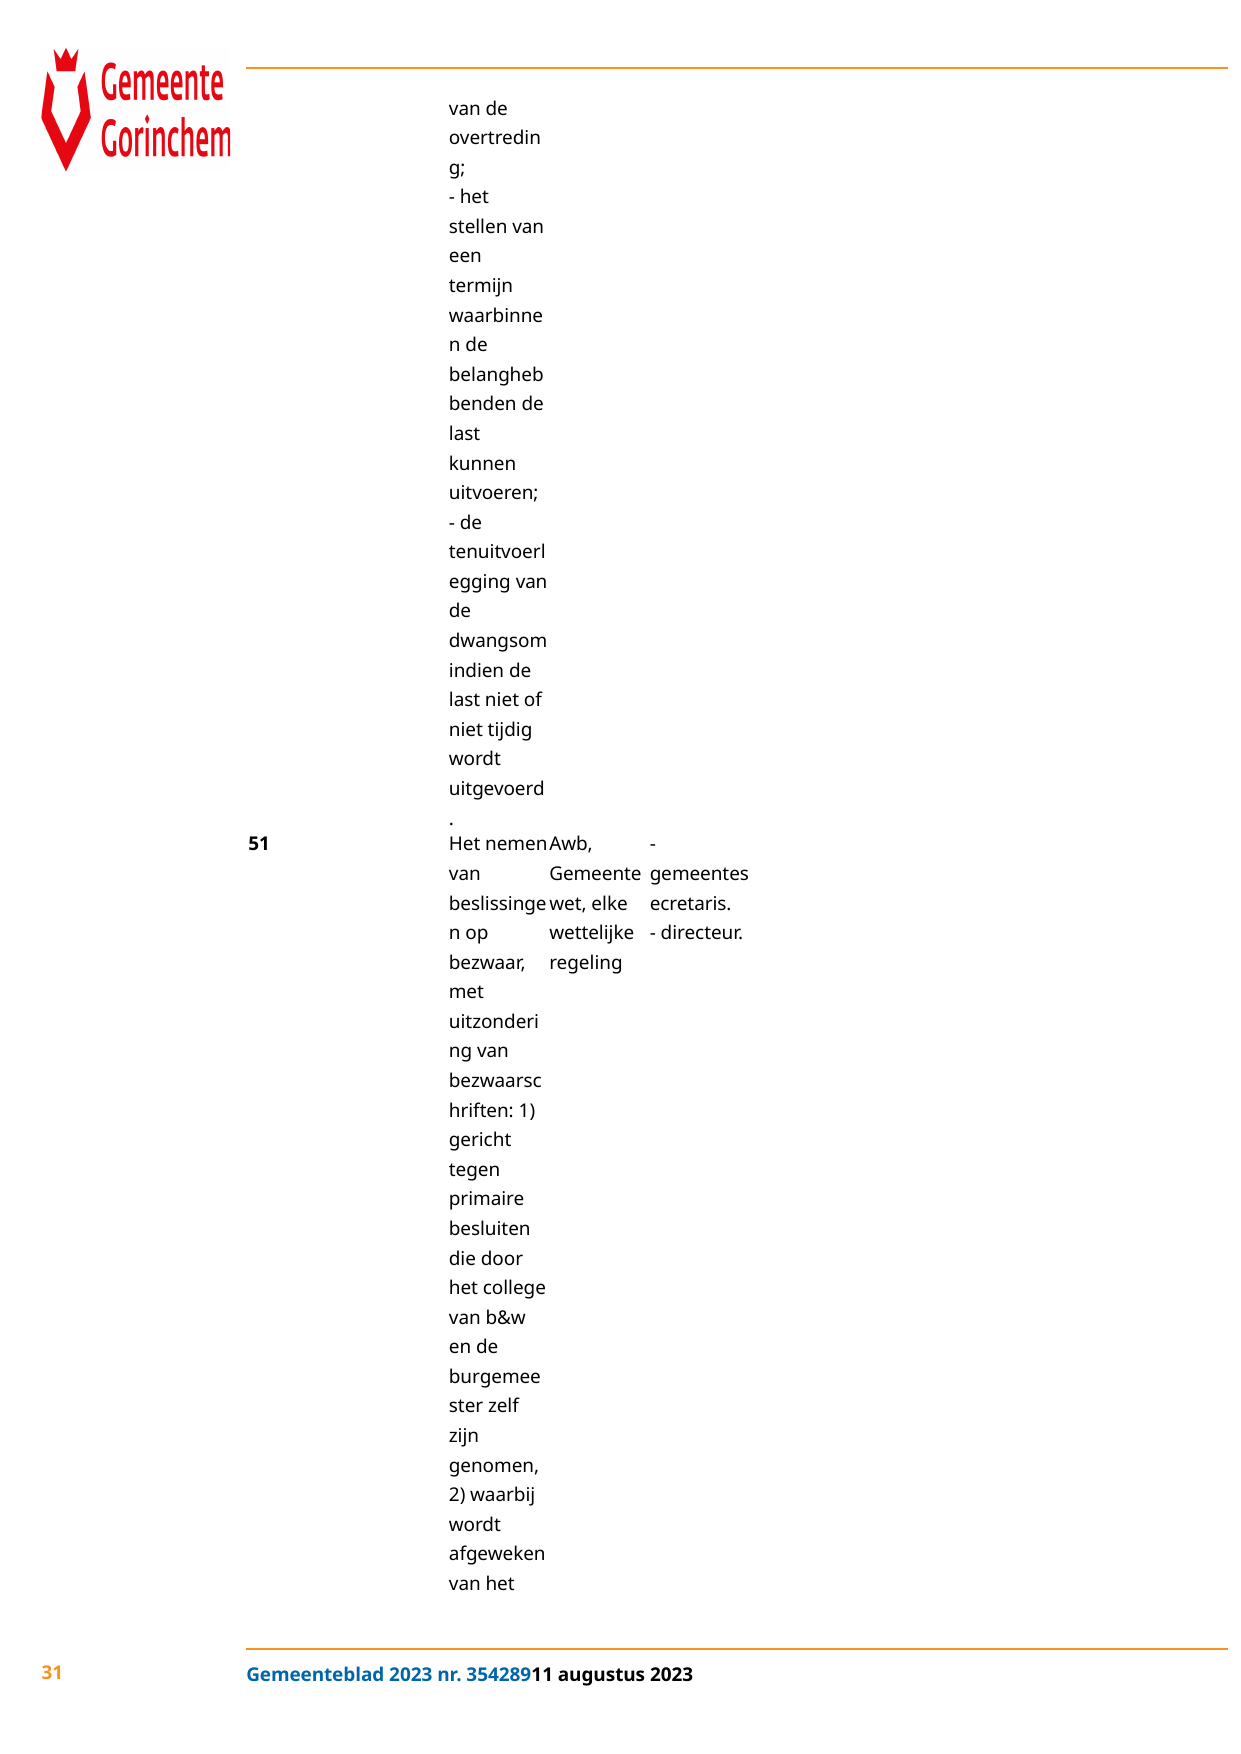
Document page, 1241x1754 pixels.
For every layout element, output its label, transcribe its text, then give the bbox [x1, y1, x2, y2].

table_cell [348, 831, 449, 1596]
table_cell Awb, Gemeentewet, elke wettelijke regeling [549, 831, 649, 1596]
table_cell [248, 95, 348, 831]
table_cell [850, 95, 951, 831]
table_cell [750, 831, 850, 1596]
table_cell [951, 95, 1051, 831]
table_cell van de overtreding; - het stellen van een termijn waarbinnen de belanghebbenden de last kunnen uitvoeren; - de tenuitvoerlegging van de dwangsom indien de last niet of niet tijdig wordt uitgevoerd. [449, 95, 549, 831]
table_cell [1051, 95, 1152, 831]
picture [41, 47, 231, 172]
table_cell - gemeentesecretaris. - directeur. [650, 831, 750, 1596]
table_cell [650, 95, 750, 831]
table_cell [750, 95, 850, 831]
table_cell [951, 831, 1051, 1596]
table_cell 51 [248, 831, 348, 1596]
table_cell Het nemen van beslissingen op bezwaar, met uitzondering van bezwaarschriften: 1) gericht tegen primaire besluiten die door het college van b&w en de burgemeester zelf zijn genomen, 2) waarbij wordt afgeweken van het [449, 831, 549, 1596]
table_cell [850, 831, 951, 1596]
table_cell [1051, 831, 1152, 1596]
table_cell [348, 95, 449, 831]
table_cell [549, 95, 649, 831]
